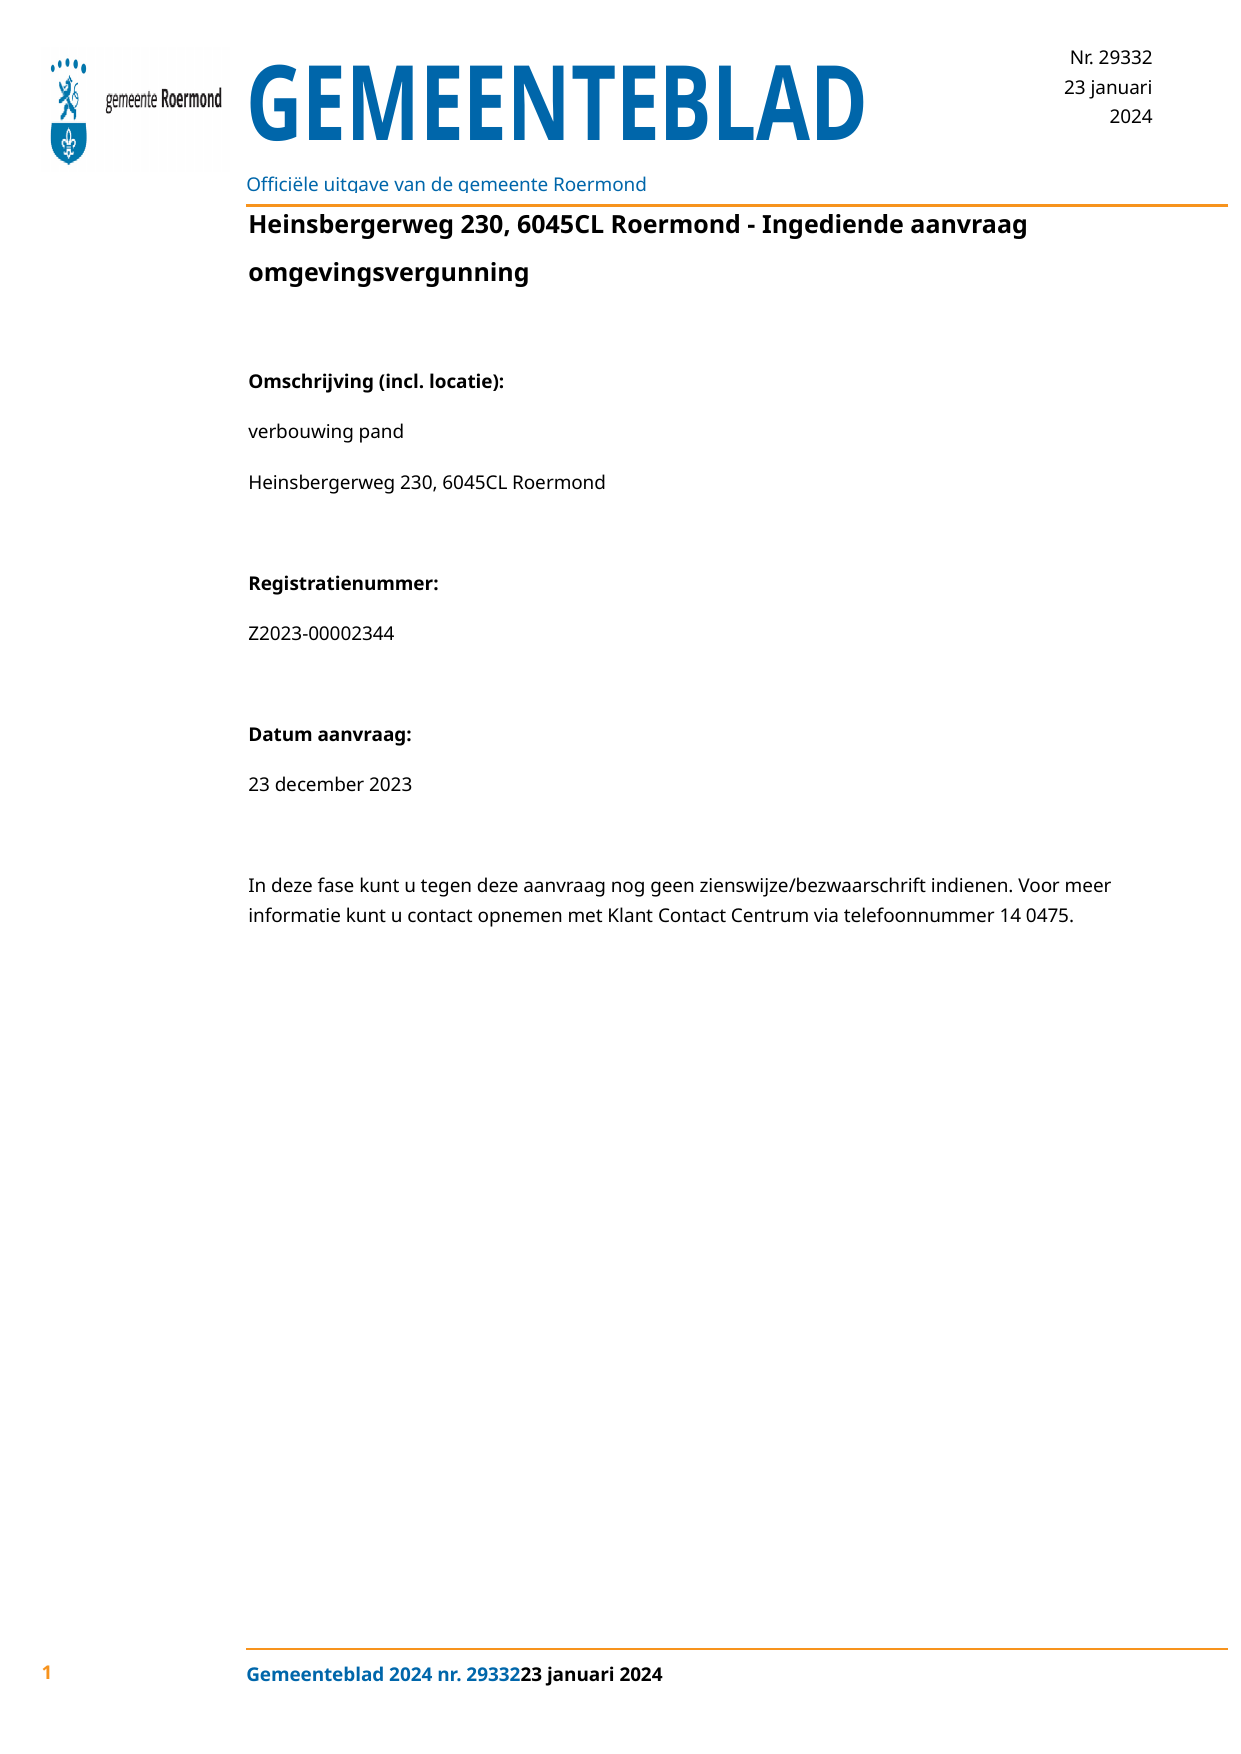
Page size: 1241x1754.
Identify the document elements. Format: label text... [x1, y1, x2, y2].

text verbouwing pand [248, 419, 1152, 444]
picture [41, 47, 231, 172]
text Z2023-00002344 [248, 620, 1152, 646]
text 23 december 2023 [248, 772, 1152, 797]
text Registratienummer: [248, 570, 1152, 596]
text Omschrijving (incl. locatie): [248, 368, 1152, 394]
text Heinsbergerweg 230, 6045CL Roermond [248, 469, 1152, 495]
text Heinsbergerweg 230, 6045CL Roermond - Ingediende aanvraag omgevingsvergunning [248, 207, 1152, 288]
text Datum aanvraag: [248, 721, 1152, 747]
text In deze fase kunt u tegen deze aanvraag nog geen zienswijze/bezwaarschrift indienen. Voor meer informatie kunt u contact opnemen met Klant Contact Centrum via telefoonnummer 14 0475. [248, 872, 1152, 928]
